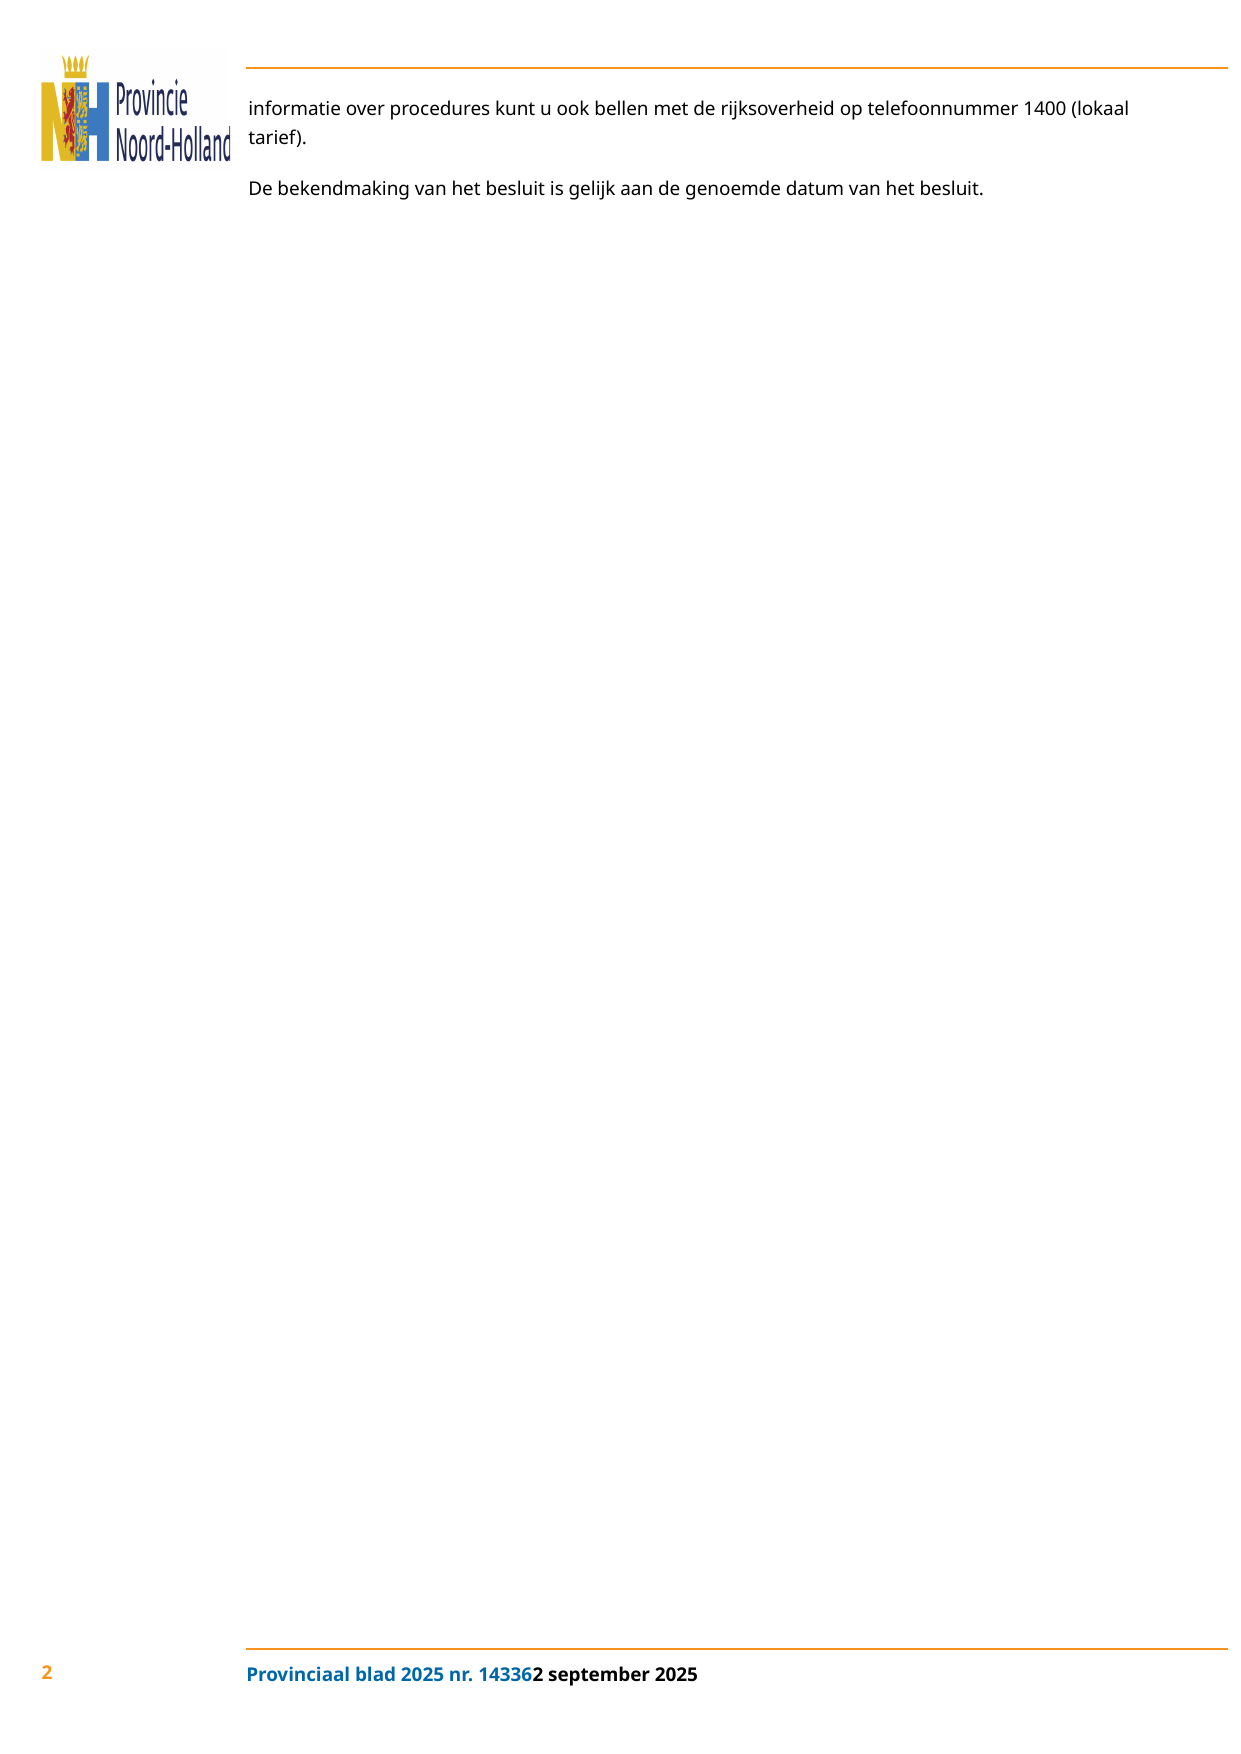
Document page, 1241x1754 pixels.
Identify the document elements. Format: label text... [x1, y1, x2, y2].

picture [41, 47, 231, 172]
text De bekendmaking van het besluit is gelijk aan de genoemde datum van het besluit. [248, 175, 1152, 201]
text informatie over procedures kunt u ook bellen met de rijksoverheid op telefoonnummer 1400 (lokaal tarief). [248, 95, 1152, 150]
